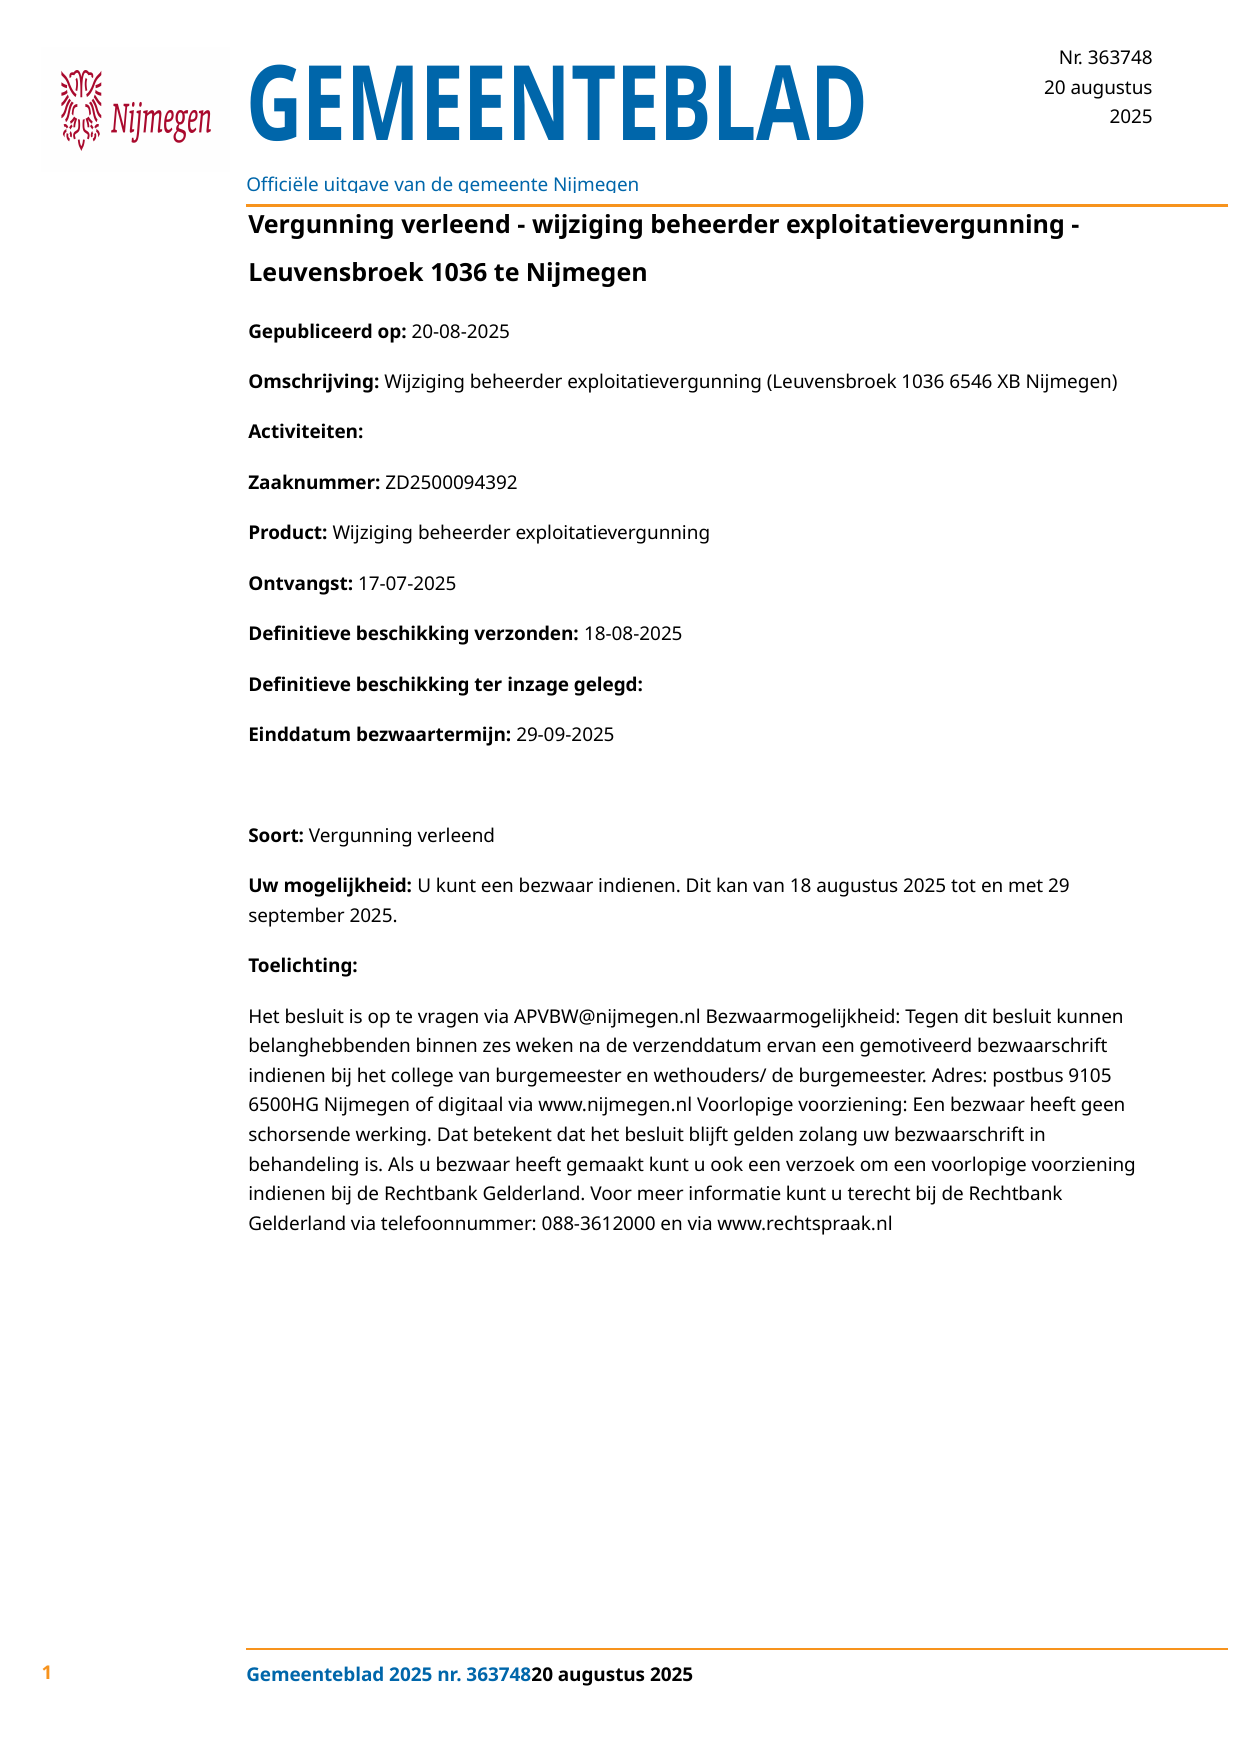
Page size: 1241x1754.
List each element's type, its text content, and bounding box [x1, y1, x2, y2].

text Ontvangst: 17-07-2025 [248, 570, 1152, 596]
text Einddatum bezwaartermijn: 29-09-2025 [248, 721, 1152, 747]
text Definitieve beschikking verzonden: 18-08-2025 [248, 620, 1152, 646]
text Gepubliceerd op: 20-08-2025 [248, 318, 1152, 344]
text Vergunning verleend - wijziging beheerder exploitatievergunning - Leuvensbroek 1036 te Nijmegen [248, 207, 1152, 288]
text Soort: Vergunning verleend [248, 822, 1152, 848]
text Product: Wijziging beheerder exploitatievergunning [248, 519, 1152, 545]
text Het besluit is op te vragen via APVBW@nijmegen.nl Bezwaarmogelijkheid: Tegen dit besluit kunnen belanghebbenden binnen zes weken na de verzenddatum ervan een gemotiveerd bezwaarschrift indienen bij het college van burgemeester en wethouders/ de burgemeester. Adres: postbus 9105 6500HG Nijmegen of digitaal via www.nijmegen.nl Voorlopige voorziening: Een bezwaar heeft geen schorsende werking. Dat betekent dat het besluit blijft gelden zolang uw bezwaarschrift in behandeling is. Als u bezwaar heeft gemaakt kunt u ook een verzoek om een voorlopige voorziening indienen bij de Rechtbank Gelderland. Voor meer informatie kunt u terecht bij de Rechtbank Gelderland via telefoonnummer: 088-3612000 en via www.rechtspraak.nl [248, 1003, 1152, 1236]
text Activiteiten: [248, 419, 1152, 444]
text Omschrijving: Wijziging beheerder exploitatievergunning (Leuvensbroek 1036 6546 XB Nijmegen) [248, 368, 1152, 394]
text Uw mogelijkheid: U kunt een bezwaar indienen. Dit kan van 18 augustus 2025 tot en met 29 september 2025. [248, 872, 1152, 928]
picture [41, 47, 231, 172]
text Toelichting: [248, 952, 1152, 978]
text Zaaknummer: ZD2500094392 [248, 469, 1152, 495]
text Definitieve beschikking ter inzage gelegd: [248, 671, 1152, 697]
